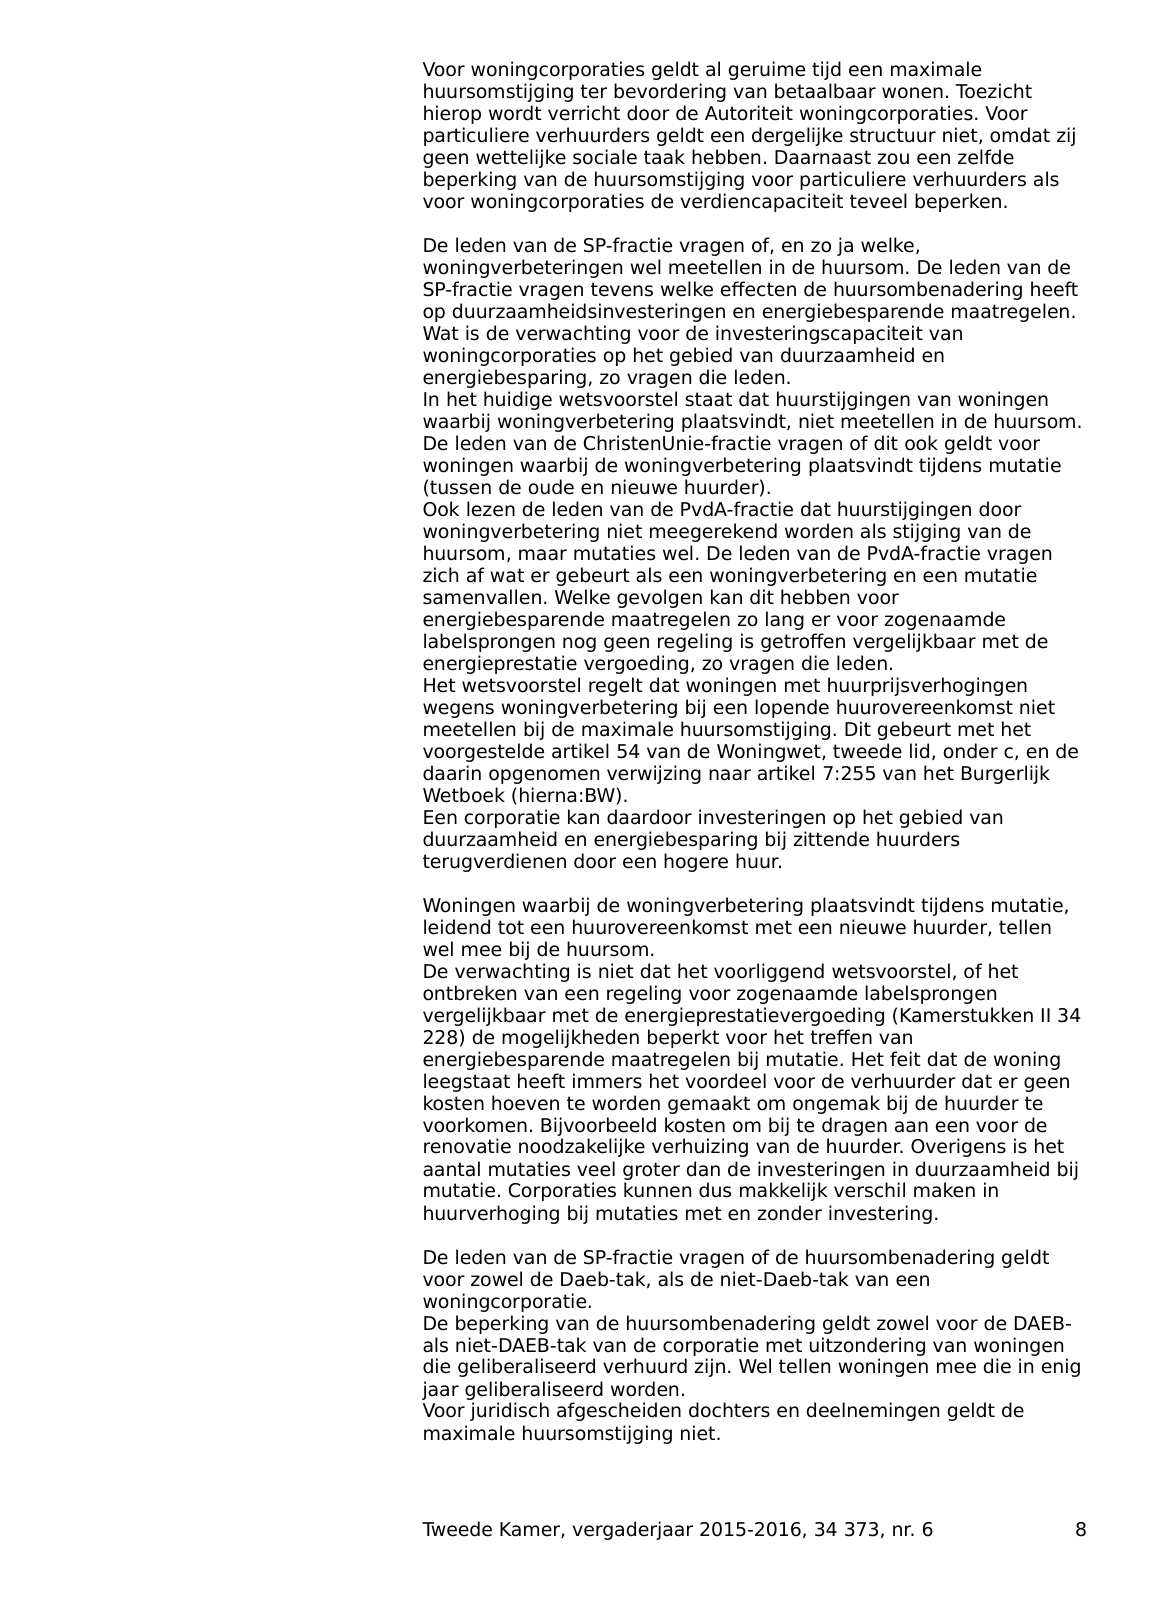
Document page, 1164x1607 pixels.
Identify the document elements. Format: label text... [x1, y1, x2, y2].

text De leden van de SP-fractie vragen of de huursombenadering geldt voor zowel de Daeb-tak, als de niet-Daeb-tak van een woningcorporatie. [422, 1247, 1087, 1312]
text In het huidige wetsvoorstel staat dat huurstijgingen van woningen waarbij woningverbetering plaatsvindt, niet meetellen in de huursom. De leden van de ChristenUnie-fractie vragen of dit ook geldt voor woningen waarbij de woningverbetering plaatsvindt tijdens mutatie (tussen de oude en nieuwe huurder). [422, 389, 1087, 499]
text De beperking van de huursombenadering geldt zowel voor de DAEB- als niet-DAEB-tak van de corporatie met uitzondering van woningen die geliberaliseerd verhuurd zijn. Wel tellen woningen mee die in enig jaar geliberaliseerd worden. [422, 1312, 1087, 1400]
text Voor woningcorporaties geldt al geruime tijd een maximale huursomstijging ter bevordering van betaalbaar wonen. Toezicht hierop wordt verricht door de Autoriteit woningcorporaties. Voor particuliere verhuurders geldt een dergelijke structuur niet, omdat zij geen wettelijke sociale taak hebben. Daarnaast zou een zelfde beperking van de huursomstijging voor particuliere verhuurders als voor woningcorporaties de verdiencapaciteit teveel beperken. [422, 59, 1087, 213]
text Het wetsvoorstel regelt dat woningen met huurprijsverhogingen wegens woningverbetering bij een lopende huurovereenkomst niet meetellen bij de maximale huursomstijging. Dit gebeurt met het voorgestelde artikel 54 van de Woningwet, tweede lid, onder c, en de daarin opgenomen verwijzing naar artikel 7:255 van het Burgerlijk Wetboek (hierna:BW). [422, 675, 1087, 807]
text Ook lezen de leden van de PvdA-fractie dat huurstijgingen door woningverbetering niet meegerekend worden als stijging van de huursom, maar mutaties wel. De leden van de PvdA-fractie vragen zich af wat er gebeurt als een woningverbetering en een mutatie samenvallen. Welke gevolgen kan dit hebben voor energiebesparende maatregelen zo lang er voor zogenaamde labelsprongen nog geen regeling is getroffen vergelijkbaar met de energieprestatie vergoeding, zo vragen die leden. [422, 499, 1087, 675]
text De verwachting is niet dat het voorliggend wetsvoorstel, of het ontbreken van een regeling voor zogenaamde labelsprongen vergelijkbaar met de energieprestatievergoeding (Kamerstukken II 34 228) de mogelijkheden beperkt voor het treffen van energiebesparende maatregelen bij mutatie. Het feit dat de woning leegstaat heeft immers het voordeel voor de verhuurder dat er geen kosten hoeven te worden gemaakt om ongemak bij de huurder te voorkomen. Bijvoorbeeld kosten om bij te dragen aan een voor de renovatie noodzakelijke verhuizing van de huurder. Overigens is het aantal mutaties veel groter dan de investeringen in duurzaamheid bij mutatie. Corporaties kunnen dus makkelijk verschil maken in huurverhoging bij mutaties met en zonder investering. [422, 961, 1087, 1224]
text De leden van de SP-fractie vragen of, en zo ja welke, woningverbeteringen wel meetellen in de huursom. De leden van de SP-fractie vragen tevens welke effecten de huursombenadering heeft op duurzaamheidsinvesteringen en energiebesparende maatregelen. Wat is de verwachting voor de investeringscapaciteit van woningcorporaties op het gebied van duurzaamheid en energiebesparing, zo vragen die leden. [422, 235, 1087, 389]
text Een corporatie kan daardoor investeringen op het gebied van duurzaamheid en energiebesparing bij zittende huurders terugverdienen door een hogere huur. [422, 807, 1087, 872]
text Woningen waarbij de woningverbetering plaatsvindt tijdens mutatie, leidend tot een huurovereenkomst met een nieuwe huurder, tellen wel mee bij de huursom. [422, 895, 1087, 961]
text Voor juridisch afgescheiden dochters en deelnemingen geldt de maximale huursomstijging niet. [422, 1400, 1087, 1444]
